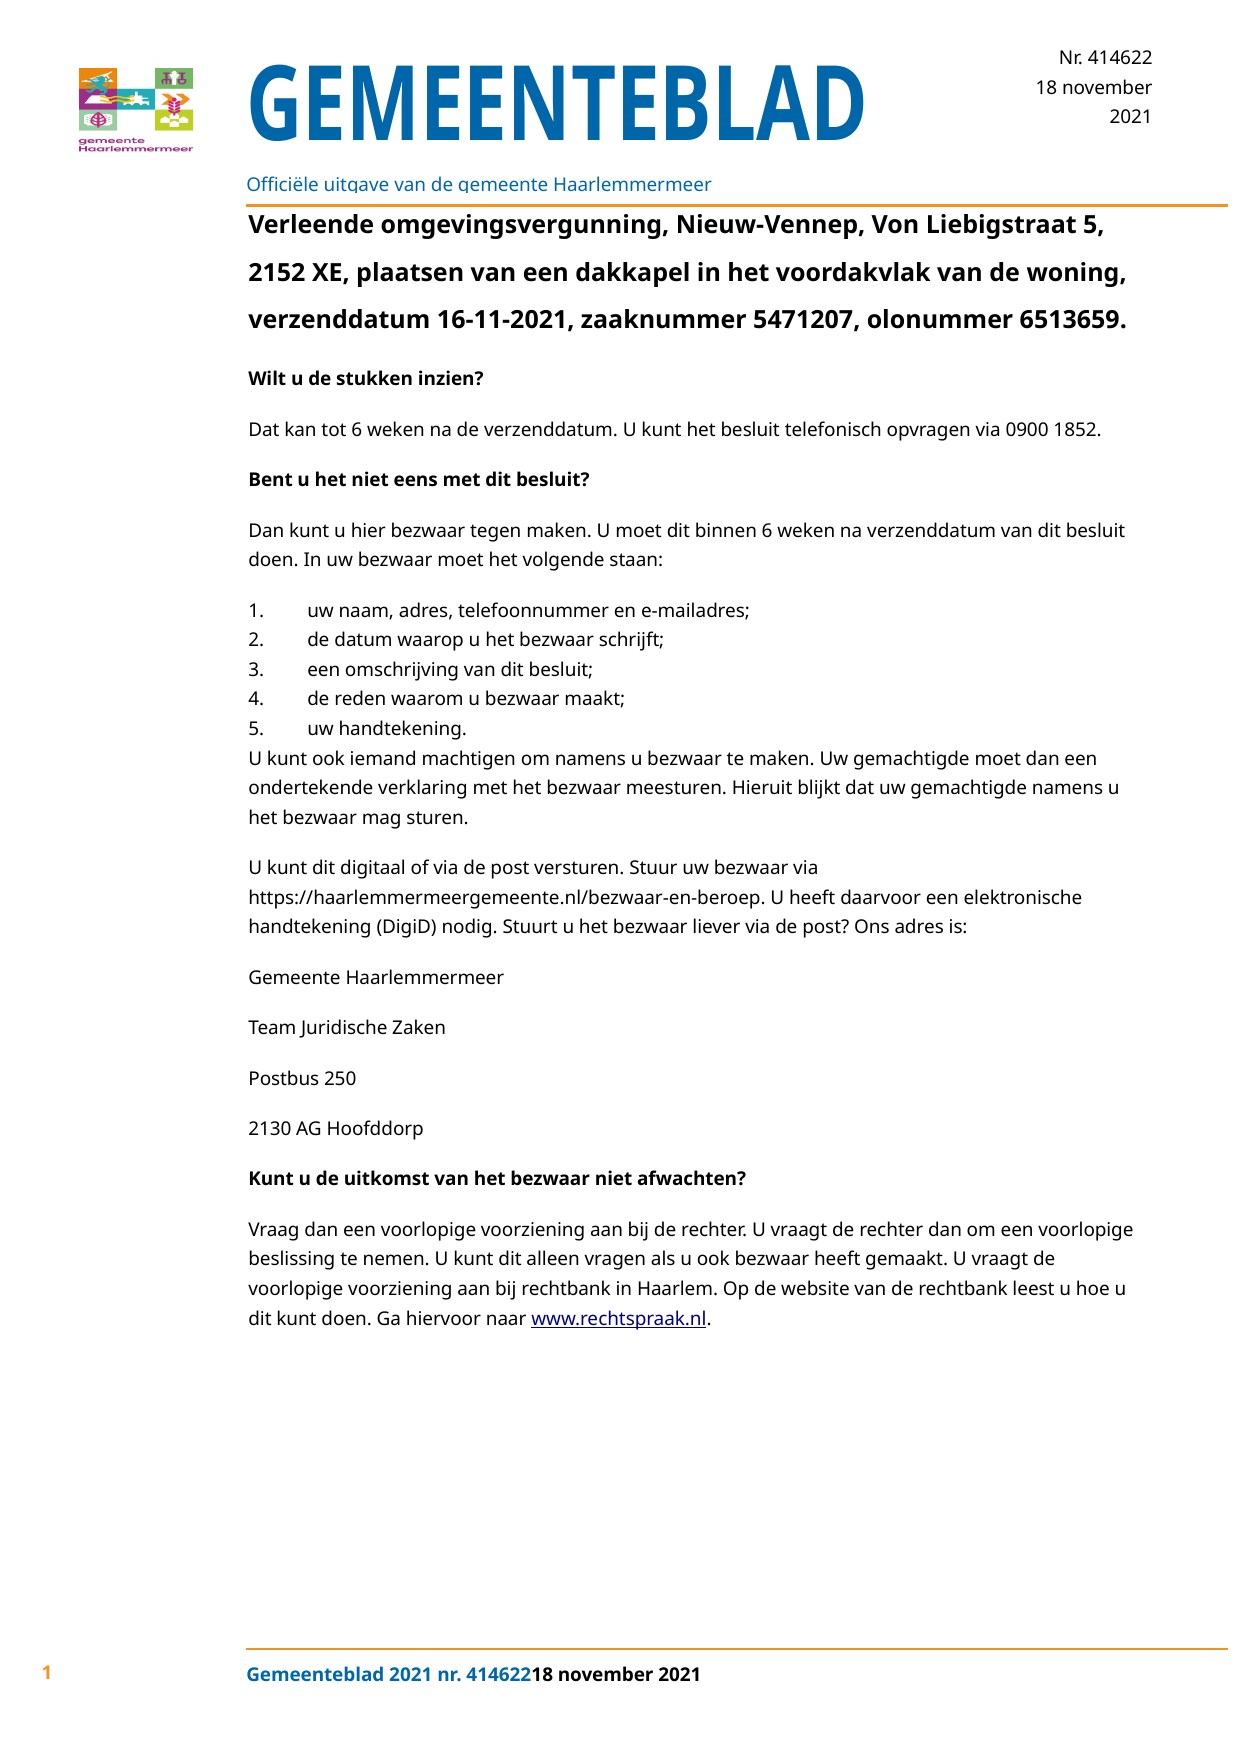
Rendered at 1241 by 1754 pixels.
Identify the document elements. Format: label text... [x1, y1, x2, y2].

text Dat kan tot 6 weken na de verzenddatum. U kunt het besluit telefonisch opvragen via 0900 1852. [248, 416, 1152, 442]
list uw naam, adres, telefoonnummer en e-mailadres; [248, 597, 1152, 622]
text Verleende omgevingsvergunning, Nieuw-Vennep, Von Liebigstraat 5, 2152 XE, plaatsen van een dakkapel in het voordakvlak van de woning, verzenddatum 16-11-2021, zaaknummer 5471207, olonummer 6513659. [248, 207, 1152, 336]
text U kunt dit digitaal of via de post versturen. Stuur uw bezwaar via https://haarlemmermeergemeente.nl/bezwaar-en-beroep. U heeft daarvoor een elektronische handtekening (DigiD) nodig. Stuurt u het bezwaar liever via de post? Ons adres is: [248, 854, 1152, 939]
text Dan kunt u hier bezwaar tegen maken. U moet dit binnen 6 weken na verzenddatum van dit besluit doen. In uw bezwaar moet het volgende staan: [248, 517, 1152, 572]
text Bent u het niet eens met dit besluit? [248, 466, 1152, 492]
picture [41, 47, 231, 172]
text Wilt u de stukken inzien? [248, 366, 1152, 391]
text Gemeente Haarlemmermeer [248, 964, 1152, 989]
text U kunt ook iemand machtigen om namens u bezwaar te maken. Uw gemachtigde moet dan een ondertekende verklaring met het bezwaar meesturen. Hieruit blijkt dat uw gemachtigde namens u het bezwaar mag sturen. [248, 745, 1152, 829]
list de reden waarom u bezwaar maakt; [248, 686, 1152, 711]
text Vraag dan een voorlopige voorziening aan bij de rechter. U vraagt de rechter dan om een voorlopige beslissing te nemen. U kunt dit alleen vragen als u ook bezwaar heeft gemaakt. U vraagt de voorlopige voorziening aan bij rechtbank in Haarlem. Op de website van de rechtbank leest u hoe u dit kunt doen. Ga hiervoor naar www.rechtspraak.nl. [248, 1216, 1152, 1330]
list de datum waarop u het bezwaar schrijft; [248, 626, 1152, 652]
list uw handtekening. [248, 715, 1152, 741]
text 2130 AG Hoofddorp [248, 1115, 1152, 1141]
text Postbus 250 [248, 1065, 1152, 1090]
list een omschrijving van dit besluit; [248, 656, 1152, 682]
text Kunt u de uitkomst van het bezwaar niet afwachten? [248, 1166, 1152, 1191]
text Team Juridische Zaken [248, 1014, 1152, 1040]
